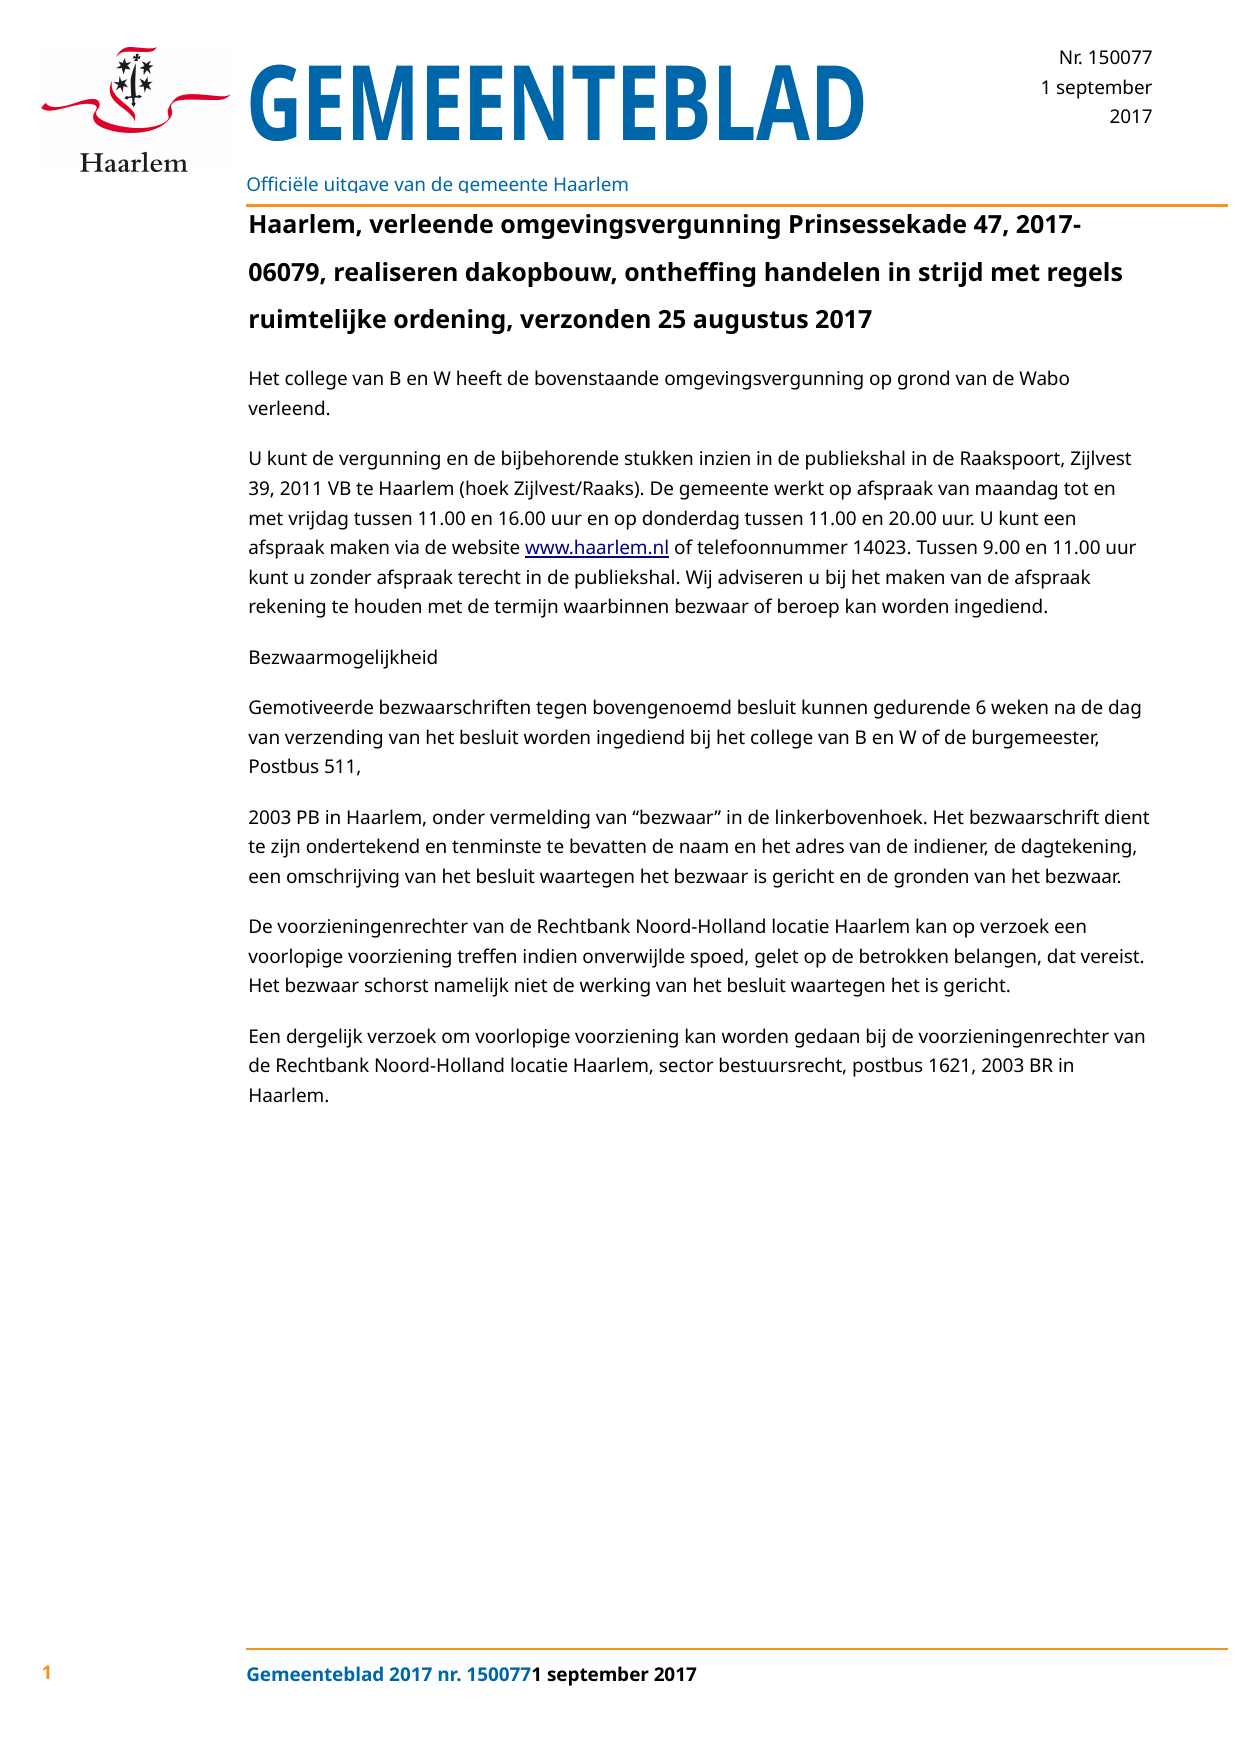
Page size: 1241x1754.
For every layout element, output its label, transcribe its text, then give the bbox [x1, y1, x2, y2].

text Gemotiveerde bezwaarschriften tegen bovengenoemd besluit kunnen gedurende 6 weken na de dag van verzending van het besluit worden ingediend bij het college van B en W of de burgemeester, Postbus 511, [248, 694, 1152, 779]
text Bezwaarmogelijkheid [248, 644, 1152, 669]
text Het college van B en W heeft de bovenstaande omgevingsvergunning op grond van de Wabo verleend. [248, 366, 1152, 421]
text Een dergelijk verzoek om voorlopige voorziening kan worden gedaan bij de voorzieningenrechter van de Rechtbank Noord-Holland locatie Haarlem, sector bestuursrecht, postbus 1621, 2003 BR in Haarlem. [248, 1023, 1152, 1108]
text 2003 PB in Haarlem, onder vermelding van “bezwaar” in de linkerbovenhoek. Het bezwaarschrift dient te zijn ondertekend en tenminste te bevatten de naam en het adres van de indiener, de dagtekening, een omschrijving van het besluit waartegen het bezwaar is gericht en de gronden van het bezwaar. [248, 804, 1152, 889]
picture [41, 47, 231, 172]
text De voorzieningenrechter van de Rechtbank Noord-Holland locatie Haarlem kan op verzoek een voorlopige voorziening treffen indien onverwijlde spoed, gelet op de betrokken belangen, dat vereist. Het bezwaar schorst namelijk niet de werking van het besluit waartegen het is gericht. [248, 913, 1152, 998]
text Haarlem, verleende omgevingsvergunning Prinsessekade 47, 2017-06079, realiseren dakopbouw, ontheffing handelen in strijd met regels ruimtelijke ordening, verzonden 25 augustus 2017 [248, 207, 1152, 336]
text U kunt de vergunning en de bijbehorende stukken inzien in de publiekshal in de Raakspoort, Zijlvest 39, 2011 VB te Haarlem (hoek Zijlvest/Raaks). De gemeente werkt op afspraak van maandag tot en met vrijdag tussen 11.00 en 16.00 uur en op donderdag tussen 11.00 en 20.00 uur. U kunt een afspraak maken via de website www.haarlem.nl of telefoonnummer 14023. Tussen 9.00 en 11.00 uur kunt u zonder afspraak terecht in de publiekshal. Wij adviseren u bij het maken van de afspraak rekening te houden met de termijn waarbinnen bezwaar of beroep kan worden ingediend. [248, 446, 1152, 619]
